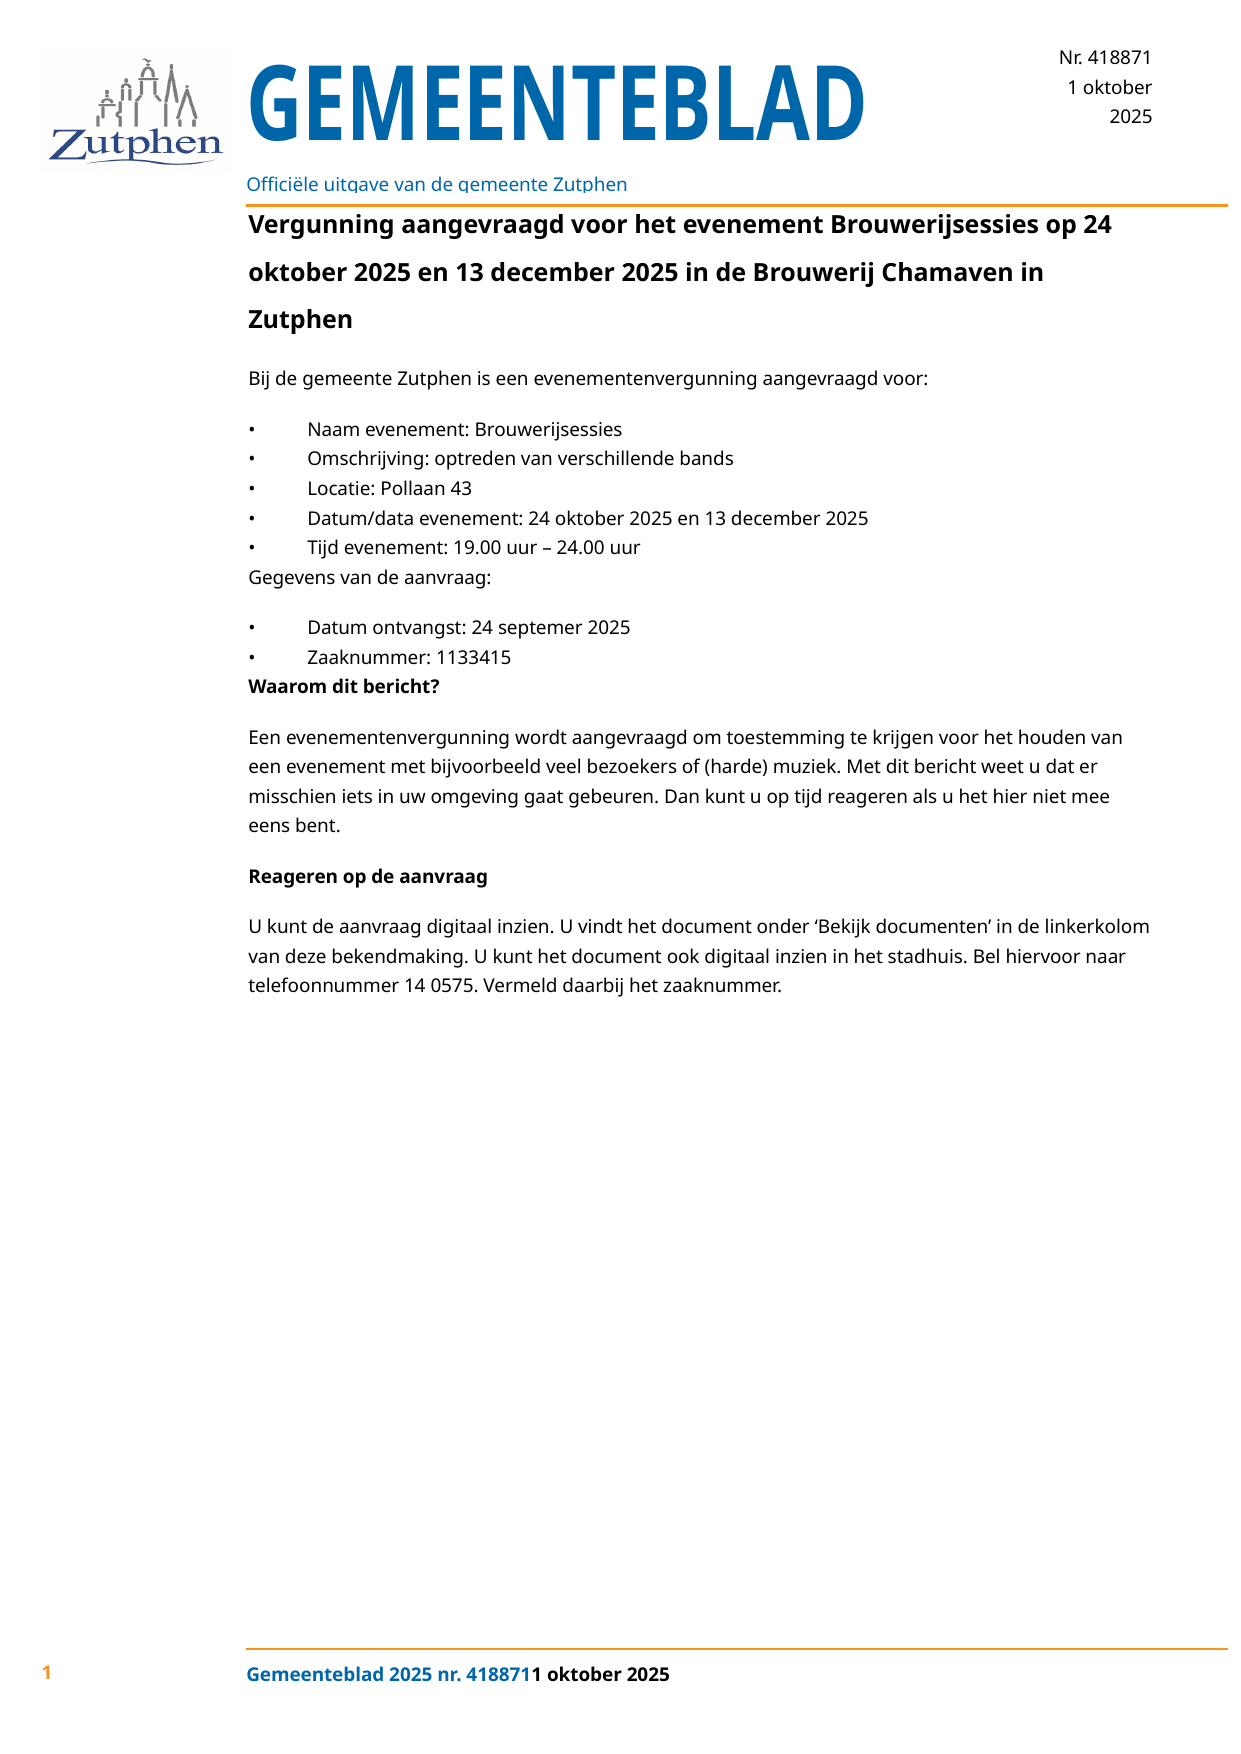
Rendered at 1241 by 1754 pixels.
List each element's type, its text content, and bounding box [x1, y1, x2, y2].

list Naam evenement: Brouwerijsessies [248, 416, 1152, 442]
text Gegevens van de aanvraag: [248, 564, 1152, 589]
list Omschrijving: optreden van verschillende bands [248, 446, 1152, 471]
list Locatie: Pollaan 43 [248, 475, 1152, 501]
text Waarom dit bericht? [248, 673, 1152, 699]
text Reageren op de aanvraag [248, 863, 1152, 889]
list Datum/data evenement: 24 oktober 2025 en 13 december 2025 [248, 505, 1152, 530]
picture [41, 47, 231, 172]
list Tijd evenement: 19.00 uur – 24.00 uur [248, 534, 1152, 560]
text Bij de gemeente Zutphen is een evenementenvergunning aangevraagd voor: [248, 366, 1152, 391]
text Vergunning aangevraagd voor het evenement Brouwerijsessies op 24 oktober 2025 en 13 december 2025 in de Brouwerij Chamaven in Zutphen [248, 207, 1152, 336]
list Zaaknummer: 1133415 [248, 644, 1152, 669]
text Een evenementenvergunning wordt aangevraagd om toestemming te krijgen voor het houden van een evenement met bijvoorbeeld veel bezoekers of (harde) muziek. Met dit bericht weet u dat er misschien iets in uw omgeving gaat gebeuren. Dan kunt u op tijd reageren als u het hier niet mee eens bent. [248, 724, 1152, 838]
text U kunt de aanvraag digitaal inzien. U vindt het document onder ‘Bekijk documenten’ in de linkerkolom van deze bekendmaking. U kunt het document ook digitaal inzien in het stadhuis. Bel hiervoor naar telefoonnummer 14 0575. Vermeld daarbij het zaaknummer. [248, 913, 1152, 998]
list Datum ontvangst: 24 septemer 2025 [248, 614, 1152, 640]
